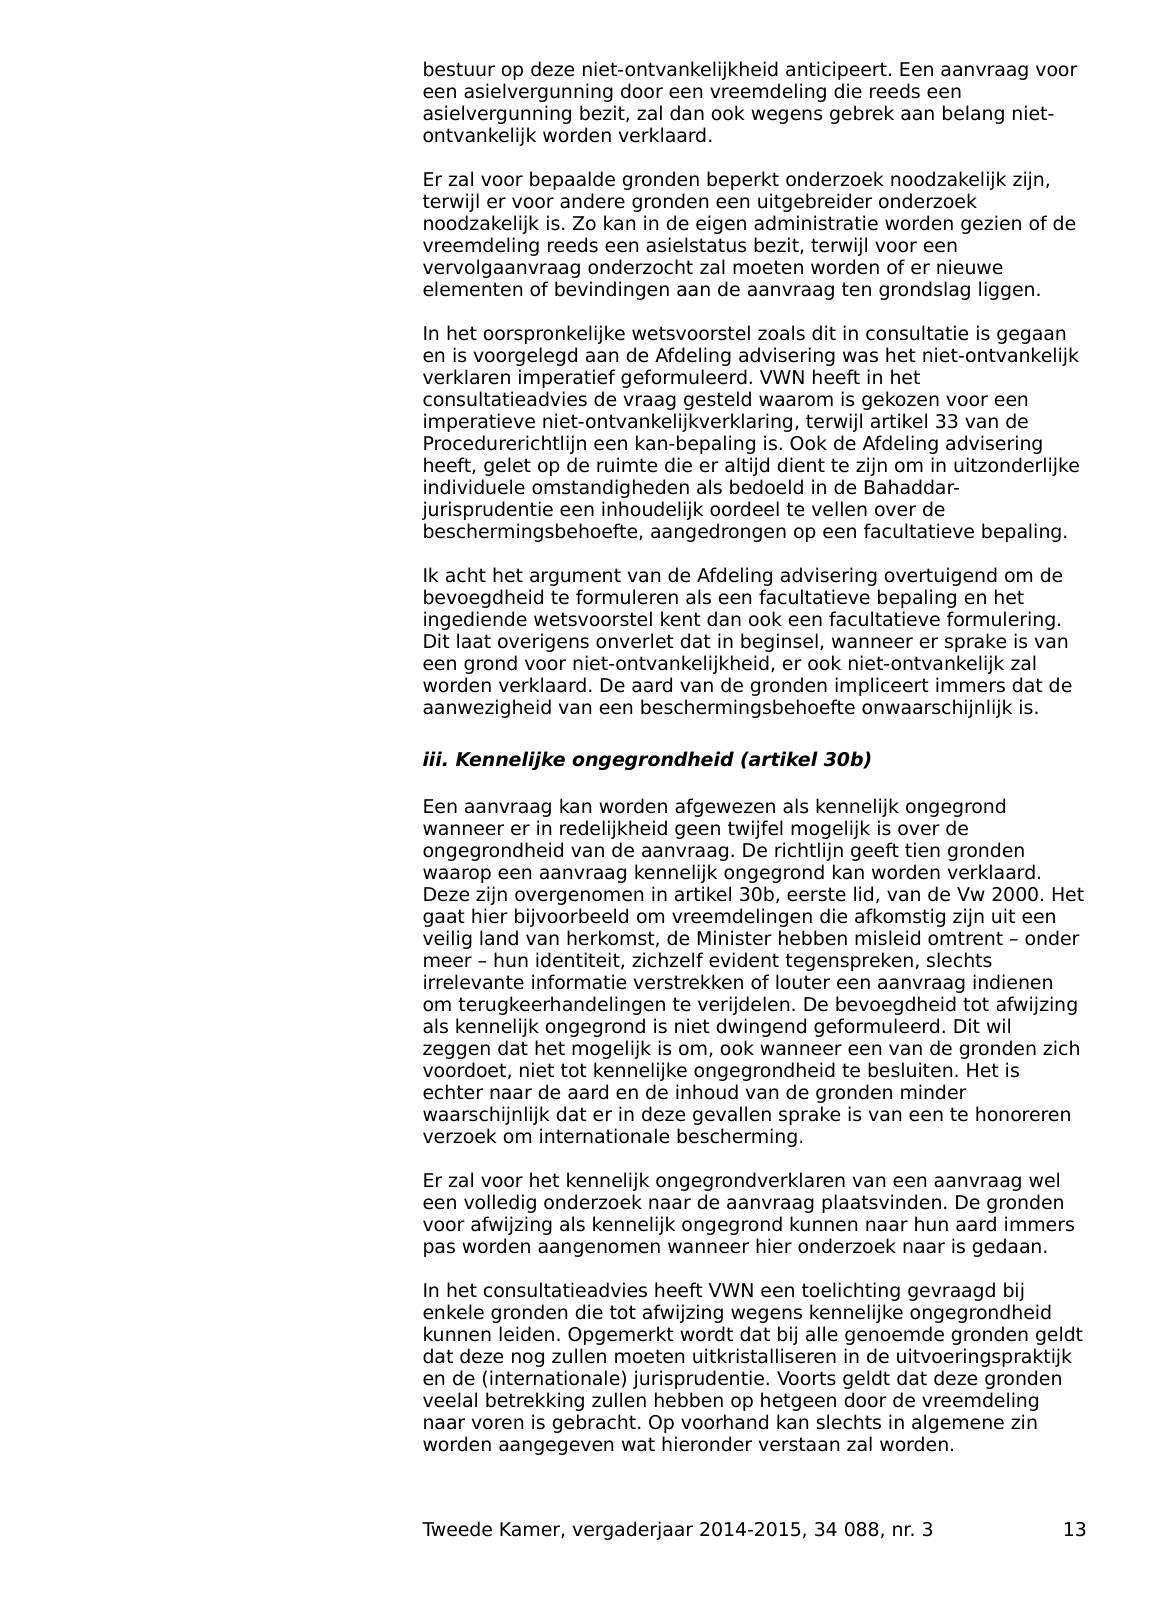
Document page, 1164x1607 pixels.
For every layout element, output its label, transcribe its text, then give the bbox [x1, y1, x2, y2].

text In het consultatieadvies heeft VWN een toelichting gevraagd bij enkele gronden die tot afwijzing wegens kennelijke ongegrondheid kunnen leiden. Opgemerkt wordt dat bij alle genoemde gronden geldt dat deze nog zullen moeten uitkristalliseren in de uitvoeringspraktijk en de (internationale) jurisprudentie. Voorts geldt dat deze gronden veelal betrekking zullen hebben op hetgeen door de vreemdeling naar voren is gebracht. Op voorhand kan slechts in algemene zin worden aangegeven wat hieronder verstaan zal worden. [422, 1280, 1087, 1456]
text Er zal voor het kennelijk ongegrondverklaren van een aanvraag wel een volledig onderzoek naar de aanvraag plaatsvinden. De gronden voor afwijzing als kennelijk ongegrond kunnen naar hun aard immers pas worden aangenomen wanneer hier onderzoek naar is gedaan. [422, 1170, 1087, 1258]
subtitle iii. Kennelijke ongegrondheid (artikel 30b) [422, 749, 1087, 771]
text Een aanvraag kan worden afgewezen als kennelijk ongegrond wanneer er in redelijkheid geen twijfel mogelijk is over de ongegrondheid van de aanvraag. De richtlijn geeft tien gronden waarop een aanvraag kennelijk ongegrond kan worden verklaard. Deze zijn overgenomen in artikel 30b, eerste lid, van de Vw 2000. Het gaat hier bijvoorbeeld om vreemdelingen die afkomstig zijn uit een veilig land van herkomst, de Minister hebben misleid omtrent – onder meer – hun identiteit, zichzelf evident tegenspreken, slechts irrelevante informatie verstrekken of louter een aanvraag indienen om terugkeerhandelingen te verijdelen. De bevoegdheid tot afwijzing als kennelijk ongegrond is niet dwingend geformuleerd. Dit wil zeggen dat het mogelijk is om, ook wanneer een van de gronden zich voordoet, niet tot kennelijke ongegrondheid te besluiten. Het is echter naar de aard en de inhoud van de gronden minder waarschijnlijk dat er in deze gevallen sprake is van een te honoreren verzoek om internationale bescherming. [422, 796, 1087, 1148]
text bestuur op deze niet-ontvankelijkheid anticipeert. Een aanvraag voor een asielvergunning door een vreemdeling die reeds een asielvergunning bezit, zal dan ook wegens gebrek aan belang niet-ontvankelijk worden verklaard. [422, 59, 1087, 147]
text In het oorspronkelijke wetsvoorstel zoals dit in consultatie is gegaan en is voorgelegd aan de Afdeling advisering was het niet-ontvankelijk verklaren imperatief geformuleerd. VWN heeft in het consultatieadvies de vraag gesteld waarom is gekozen voor een imperatieve niet-ontvankelijkverklaring, terwijl artikel 33 van de Procedurerichtlijn een kan-bepaling is. Ook de Afdeling advisering heeft, gelet op de ruimte die er altijd dient te zijn om in uitzonderlijke individuele omstandigheden als bedoeld in de Bahaddar-jurisprudentie een inhoudelijk oordeel te vellen over de beschermingsbehoefte, aangedrongen op een facultatieve bepaling. [422, 323, 1087, 543]
text Er zal voor bepaalde gronden beperkt onderzoek noodzakelijk zijn, terwijl er voor andere gronden een uitgebreider onderzoek noodzakelijk is. Zo kan in de eigen administratie worden gezien of de vreemdeling reeds een asielstatus bezit, terwijl voor een vervolgaanvraag onderzocht zal moeten worden of er nieuwe elementen of bevindingen aan de aanvraag ten grondslag liggen. [422, 169, 1087, 301]
text Ik acht het argument van de Afdeling advisering overtuigend om de bevoegdheid te formuleren als een facultatieve bepaling en het ingediende wetsvoorstel kent dan ook een facultatieve formulering. Dit laat overigens onverlet dat in beginsel, wanneer er sprake is van een grond voor niet-ontvankelijkheid, er ook niet-ontvankelijk zal worden verklaard. De aard van de gronden impliceert immers dat de aanwezigheid van een beschermingsbehoefte onwaarschijnlijk is. [422, 565, 1087, 719]
